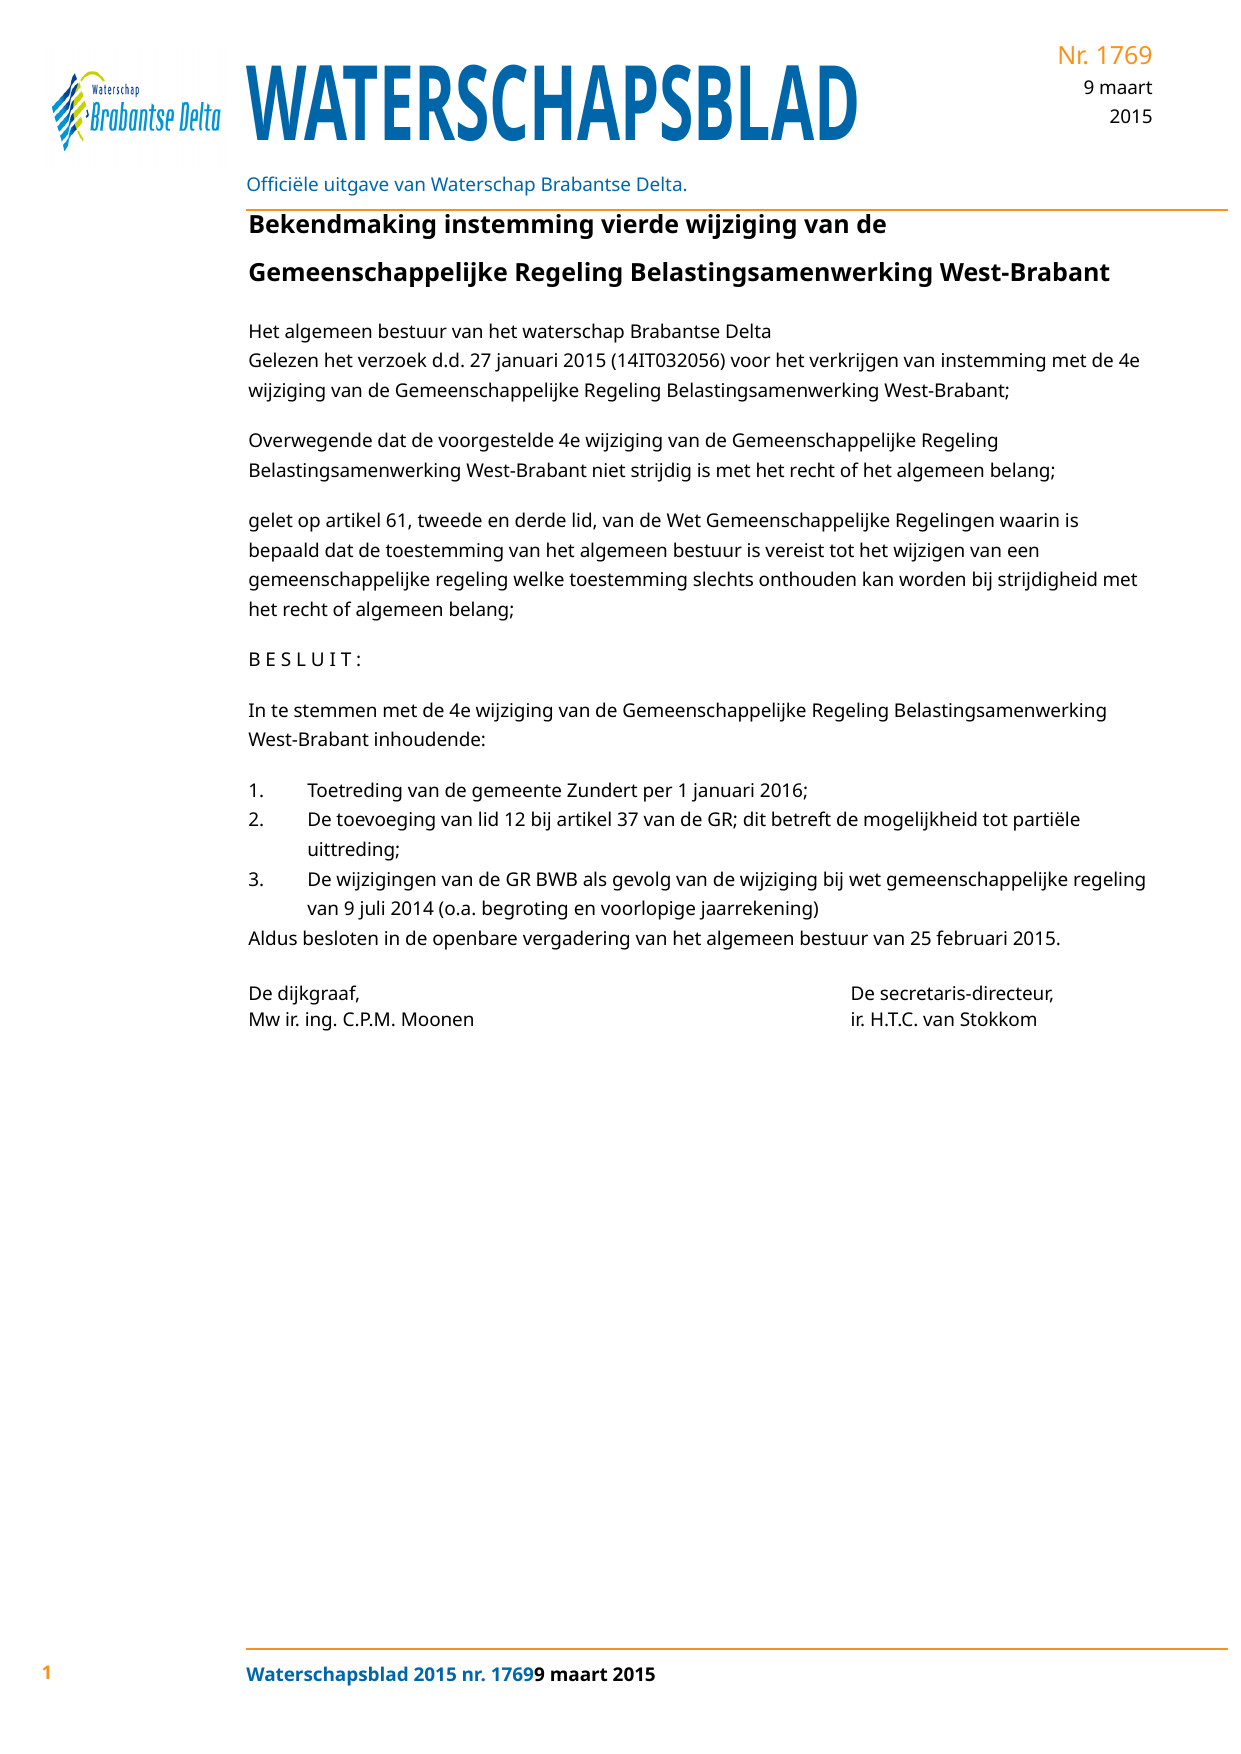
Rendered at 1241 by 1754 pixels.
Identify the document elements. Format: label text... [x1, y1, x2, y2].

text Het algemeen bestuur van het waterschap Brabantse Delta [248, 318, 1152, 344]
table_header De dijkgraaf, [248, 980, 549, 1006]
table_cell Mw ir. ing. C.P.M. Moonen [248, 1006, 549, 1032]
list De wijzigingen van de GR BWB als gevolg van de wijziging bij wet gemeenschappelijke regeling van 9 juli 2014 (o.a. begroting en voorlopige jaarrekening) [248, 866, 1152, 921]
picture [41, 47, 231, 172]
table_cell ir. H.T.C. van Stokkom [850, 1006, 1152, 1032]
list Toetreding van de gemeente Zundert per 1 januari 2016; [248, 777, 1152, 803]
text Gelezen het verzoek d.d. 27 januari 2015 (14IT032056) voor het verkrijgen van instemming met de 4e wijziging van de Gemeenschappelijke Regeling Belastingsamenwerking West-Brabant; [248, 347, 1152, 403]
text B E S L U I T : [248, 647, 1152, 672]
text Aldus besloten in de openbare vergadering van het algemeen bestuur van 25 februari 2015. [248, 925, 1152, 951]
text Overwegende dat de voorgestelde 4e wijziging van de Gemeenschappelijke Regeling Belastingsamenwerking West-Brabant niet strijdig is met het recht of het algemeen belang; [248, 427, 1152, 483]
table_header De secretaris-directeur, [850, 980, 1152, 1006]
text Bekendmaking instemming vierde wijziging van de Gemeenschappelijke Regeling Belastingsamenwerking West-Brabant [248, 211, 1152, 288]
list De toevoeging van lid 12 bij artikel 37 van de GR; dit betreft de mogelijkheid tot partiële uittreding; [248, 807, 1152, 862]
text gelet op artikel 61, tweede en derde lid, van de Wet Gemeenschappelijke Regelingen waarin is bepaald dat de toestemming van het algemeen bestuur is vereist tot het wijzigen van een gemeenschappelijke regeling welke toestemming slechts onthouden kan worden bij strijdigheid met het recht of algemeen belang; [248, 507, 1152, 622]
table_header [549, 980, 850, 1006]
table_cell [549, 1006, 850, 1032]
text In te stemmen met de 4e wijziging van de Gemeenschappelijke Regeling Belastingsamenwerking West-Brabant inhoudende: [248, 697, 1152, 752]
